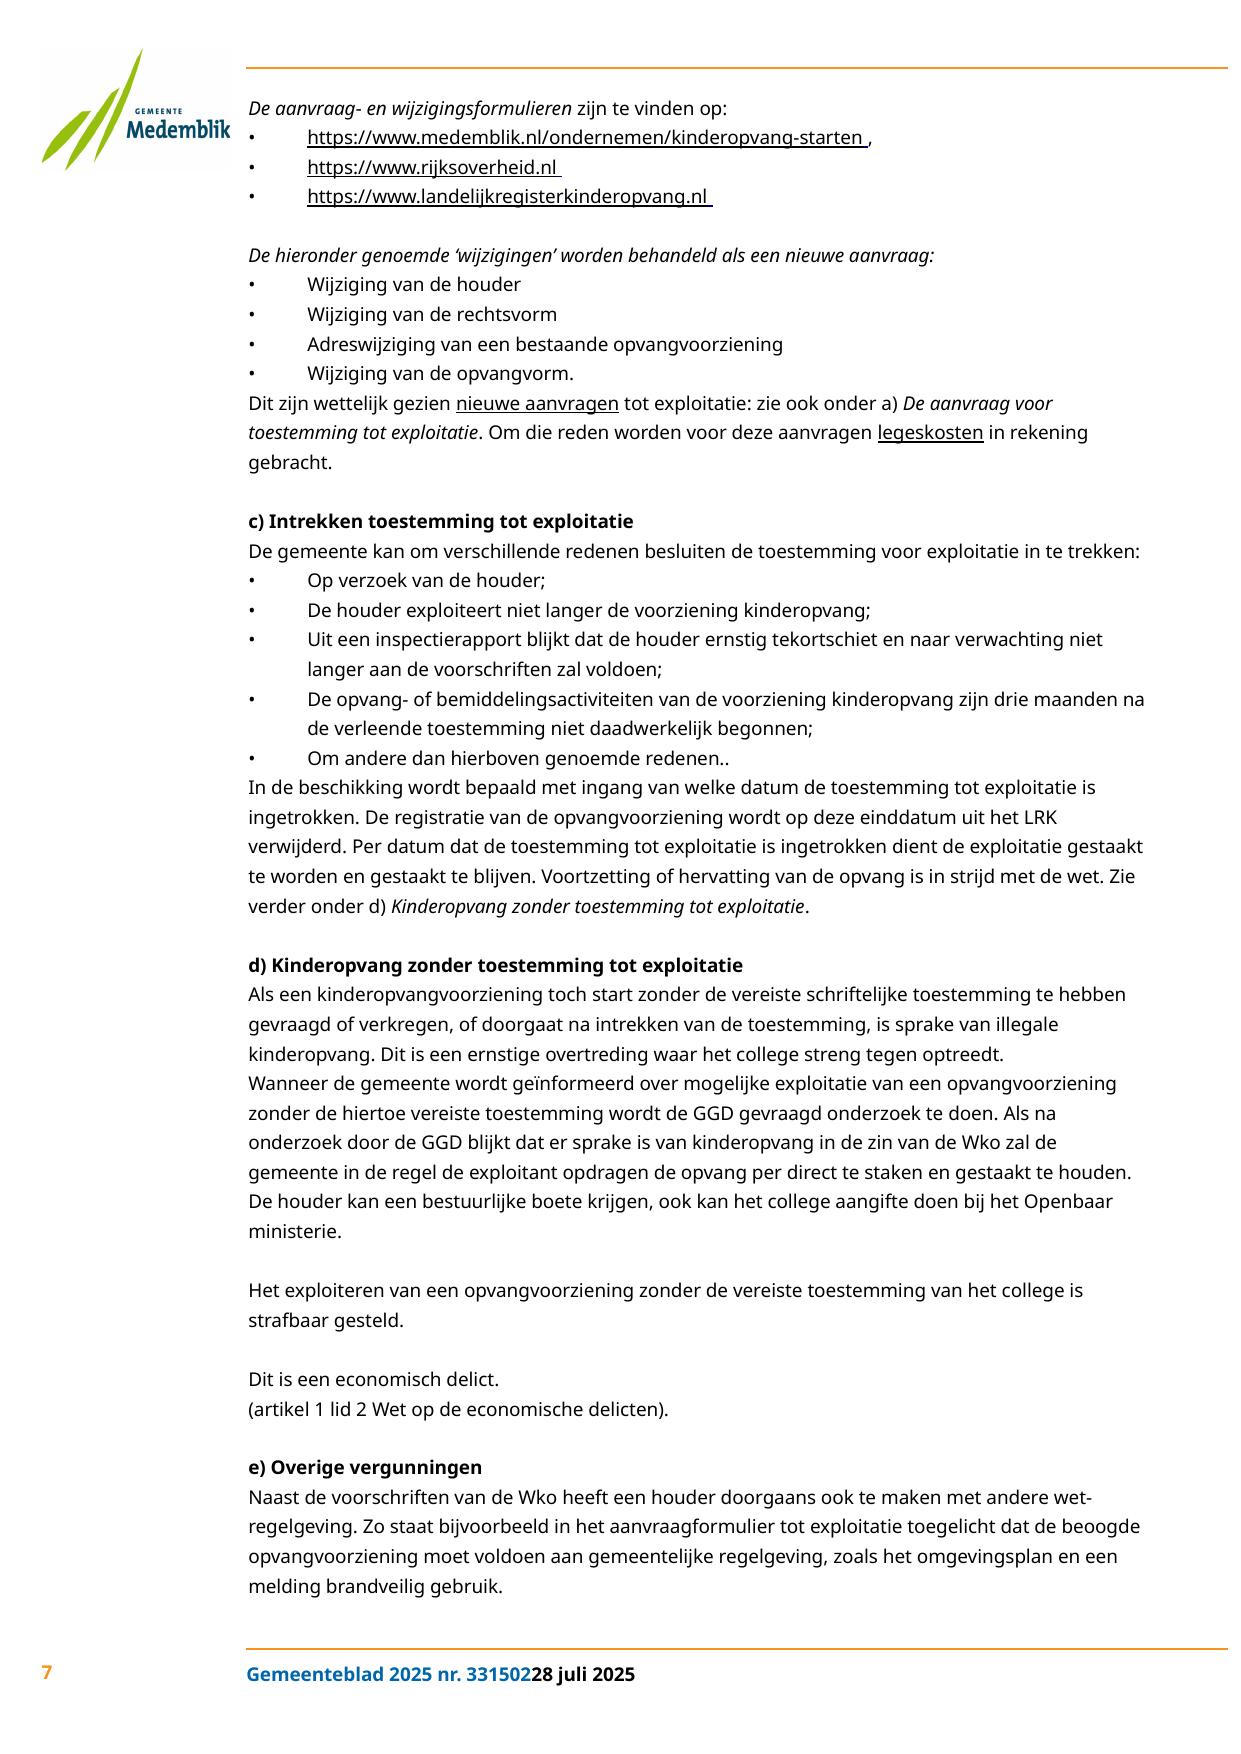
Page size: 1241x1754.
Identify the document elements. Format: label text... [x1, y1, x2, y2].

text e) Overige vergunningen [248, 1454, 1152, 1480]
text d) Kinderopvang zonder toestemming tot exploitatie [248, 952, 1152, 978]
text In de beschikking wordt bepaald met ingang van welke datum de toestemming tot exploitatie is ingetrokken. De registratie van de opvangvoorziening wordt op deze einddatum uit het LRK verwijderd. Per datum dat de toestemming tot exploitatie is ingetrokken dient de exploitatie gestaakt te worden en gestaakt te blijven. Voortzetting of hervatting van de opvang is in strijd met de wet. Zie verder onder d) Kinderopvang zonder toestemming tot exploitatie. [248, 774, 1152, 919]
list Wijziging van de houder [248, 272, 1152, 297]
list Uit een inspectierapport blijkt dat de houder ernstig tekortschiet en naar verwachting niet langer aan de voorschriften zal voldoen; [248, 627, 1152, 682]
list Om andere dan hierboven genoemde redenen.. [248, 745, 1152, 771]
list Wijziging van de rechtsvorm [248, 301, 1152, 327]
text Als een kinderopvangvoorziening toch start zonder de vereiste schriftelijke toestemming te hebben gevraagd of verkregen, of doorgaat na intrekken van de toestemming, is sprake van illegale kinderopvang. Dit is een ernstige overtreding waar het college streng tegen optreedt. [248, 982, 1152, 1067]
list Op verzoek van de houder; [248, 567, 1152, 593]
list De opvang- of bemiddelingsactiviteiten van de voorziening kinderopvang zijn drie maanden na de verleende toestemming niet daadwerkelijk begonnen; [248, 686, 1152, 741]
text Naast de voorschriften van de Wko heeft een houder doorgaans ook te maken met andere wet- regelgeving. Zo staat bijvoorbeeld in het aanvraagformulier tot exploitatie toegelicht dat de beoogde opvangvoorziening moet voldoen aan gemeentelijke regelgeving, zoals het omgevingsplan en een melding brandveilig gebruik. [248, 1484, 1152, 1598]
table_header Het exploiteren van een opvangvoorziening zonder de vereiste toestemming van het college is strafbaar gesteld. Dit is een economisch delict. (artikel 1 lid 2 Wet op de economische delicten). [248, 1278, 1152, 1422]
list Wijziging van de opvangvorm. [248, 360, 1152, 386]
text De hieronder genoemde ‘wijzigingen’ worden behandeld als een nieuwe aanvraag: [248, 242, 1152, 268]
list Adreswijziging van een bestaande opvangvoorziening [248, 331, 1152, 357]
list De houder exploiteert niet langer de voorziening kinderopvang; [248, 597, 1152, 623]
text De gemeente kan om verschillende redenen besluiten de toestemming voor exploitatie in te trekken: [248, 538, 1152, 564]
picture [41, 47, 231, 172]
table_header De aanvraag- en wijzigingsformulieren zijn te vinden op: https://www.medemblik.nl/ondernemen/kinderopvang-starten , https://www.rijksoverheid.nl https://www.landelijkregisterkinderopvang.nl [248, 95, 1152, 209]
text c) Intrekken toestemming tot exploitatie [248, 508, 1152, 534]
text Dit zijn wettelijk gezien nieuwe aanvragen tot exploitatie: zie ook onder a) De aanvraag voor toestemming tot exploitatie. Om die reden worden voor deze aanvragen legeskosten in rekening gebracht. [248, 390, 1152, 475]
text Wanneer de gemeente wordt geïnformeerd over mogelijke exploitatie van een opvangvoorziening zonder de hiertoe vereiste toestemming wordt de GGD gevraagd onderzoek te doen. Als na onderzoek door de GGD blijkt dat er sprake is van kinderopvang in de zin van de Wko zal de gemeente in de regel de exploitant opdragen de opvang per direct te staken en gestaakt te houden. De houder kan een bestuurlijke boete krijgen, ook kan het college aangifte doen bij het Openbaar ministerie. [248, 1070, 1152, 1244]
